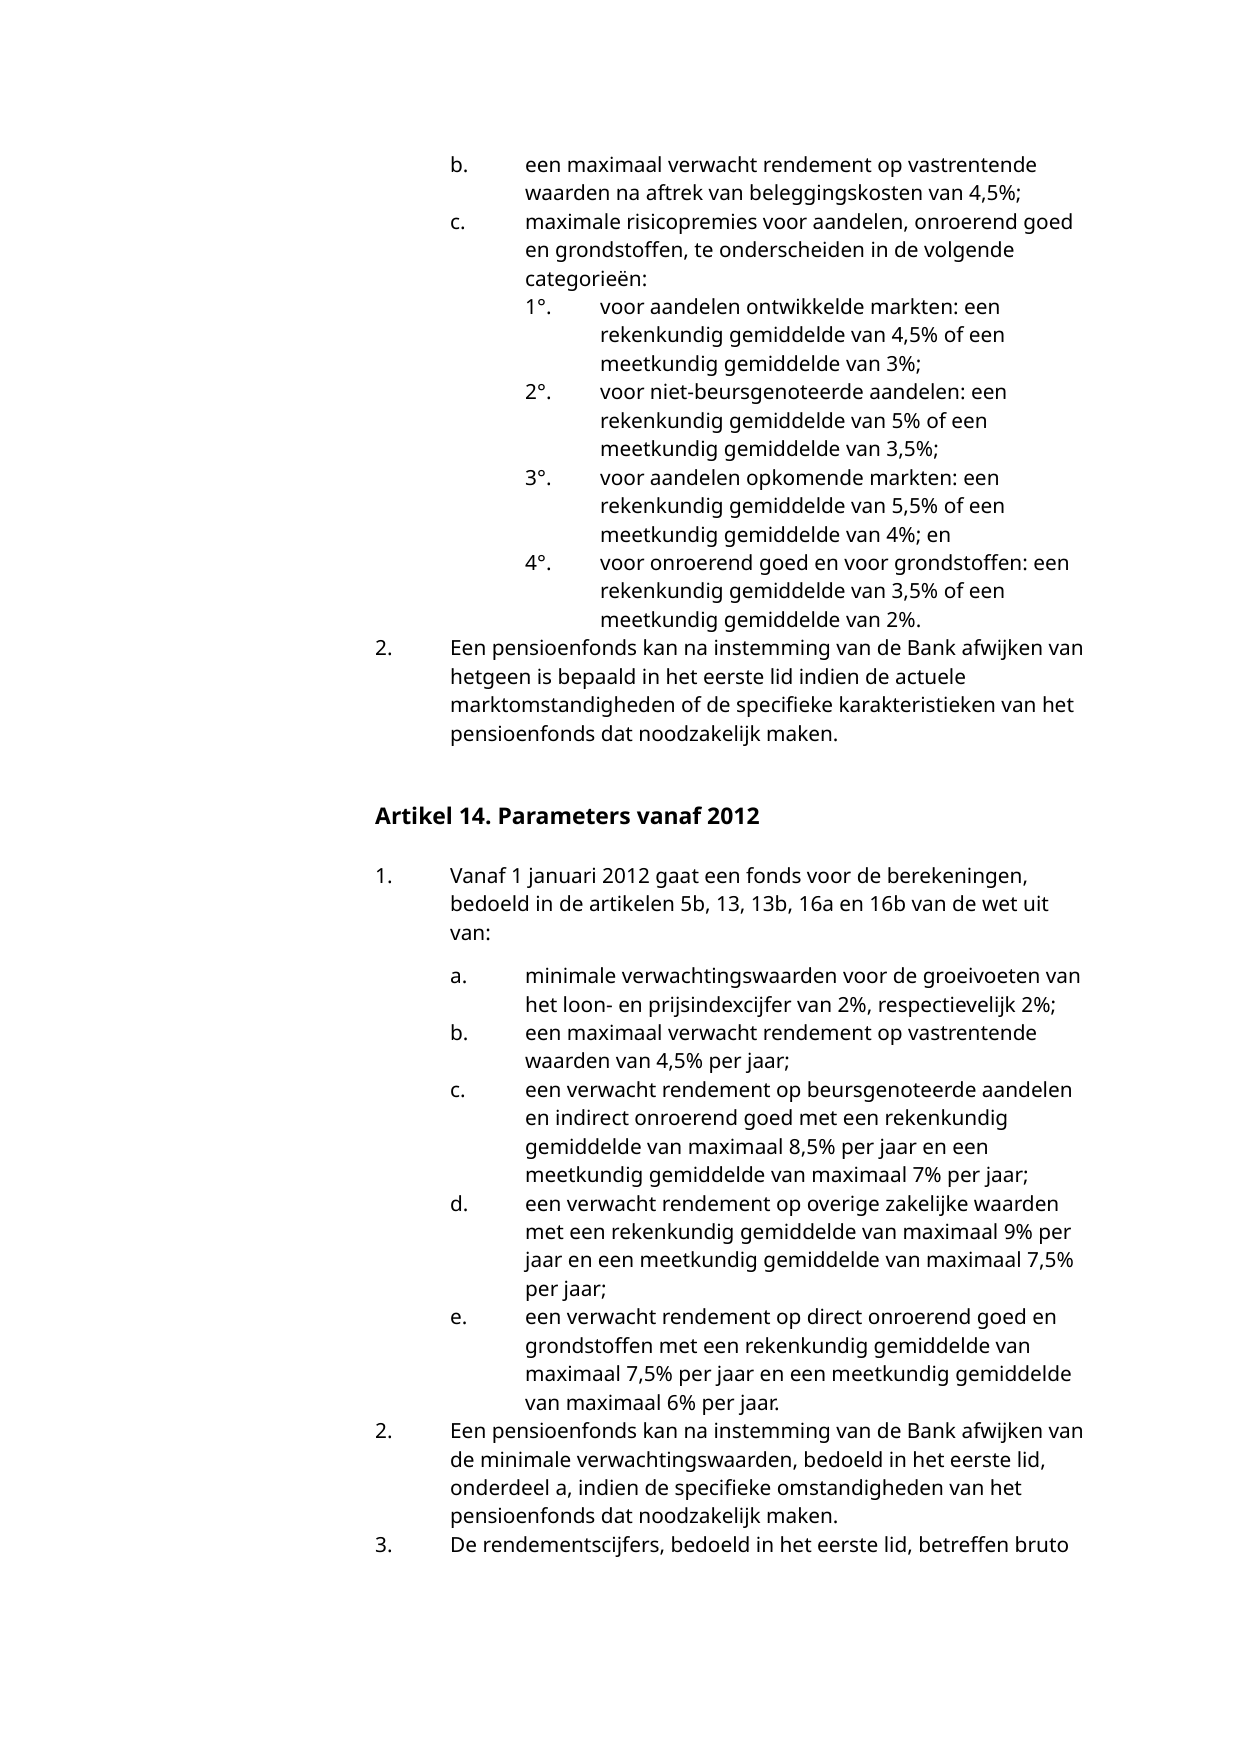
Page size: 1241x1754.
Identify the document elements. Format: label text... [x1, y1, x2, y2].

list Een pensioenfonds kan na instemming van de Bank afwijken van de minimale verwachtingswaarden, bedoeld in het eerste lid, onderdeel a, indien de specifieke omstandigheden van het pensioenfonds dat noodzakelijk maken. [375, 1416, 1090, 1530]
list voor aandelen opkomende markten: een rekenkundig gemiddelde van 5,5% of een meetkundig gemiddelde van 4%; en [525, 463, 1090, 548]
list voor onroerend goed en voor grondstoffen: een rekenkundig gemiddelde van 3,5% of een meetkundig gemiddelde van 2%. [525, 548, 1090, 633]
list minimale verwachtingswaarden voor de groeivoeten van het loon- en prijsindexcijfer van 2%, respectievelijk 2%; [450, 961, 1090, 1018]
list voor aandelen ontwikkelde markten: een rekenkundig gemiddelde van 4,5% of een meetkundig gemiddelde van 3%; [525, 292, 1090, 377]
list Een pensioenfonds kan na instemming van de Bank afwijken van hetgeen is bepaald in het eerste lid indien de actuele marktomstandigheden of de specifieke karakteristieken van het pensioenfonds dat noodzakelijk maken. [375, 633, 1090, 747]
list een maximaal verwacht rendement op vastrentende waarden van 4,5% per jaar; [450, 1018, 1090, 1075]
list De rendementscijfers, bedoeld in het eerste lid, betreffen bruto [375, 1530, 1090, 1558]
list een verwacht rendement op beursgenoteerde aandelen en indirect onroerend goed met een rekenkundig gemiddelde van maximaal 8,5% per jaar en een meetkundig gemiddelde van maximaal 7% per jaar; [450, 1075, 1090, 1189]
subtitle Artikel 14. Parameters vanaf 2012 [375, 800, 1090, 831]
list een maximaal verwacht rendement op vastrentende waarden na aftrek van beleggingskosten van 4,5%; [450, 150, 1090, 207]
list Vanaf 1 januari 2012 gaat een fonds voor de berekeningen, bedoeld in de artikelen 5b, 13, 13b, 16a en 16b van de wet uit van: [375, 861, 1090, 946]
list voor niet-beursgenoteerde aandelen: een rekenkundig gemiddelde van 5% of een meetkundig gemiddelde van 3,5%; [525, 377, 1090, 463]
list maximale risicopremies voor aandelen, onroerend goed en grondstoffen, te onderscheiden in de volgende categorieën: [450, 207, 1090, 292]
list een verwacht rendement op overige zakelijke waarden met een rekenkundig gemiddelde van maximaal 9% per jaar en een meetkundig gemiddelde van maximaal 7,5% per jaar; [450, 1189, 1090, 1302]
list een verwacht rendement op direct onroerend goed en grondstoffen met een rekenkundig gemiddelde van maximaal 7,5% per jaar en een meetkundig gemiddelde van maximaal 6% per jaar. [450, 1302, 1090, 1416]
